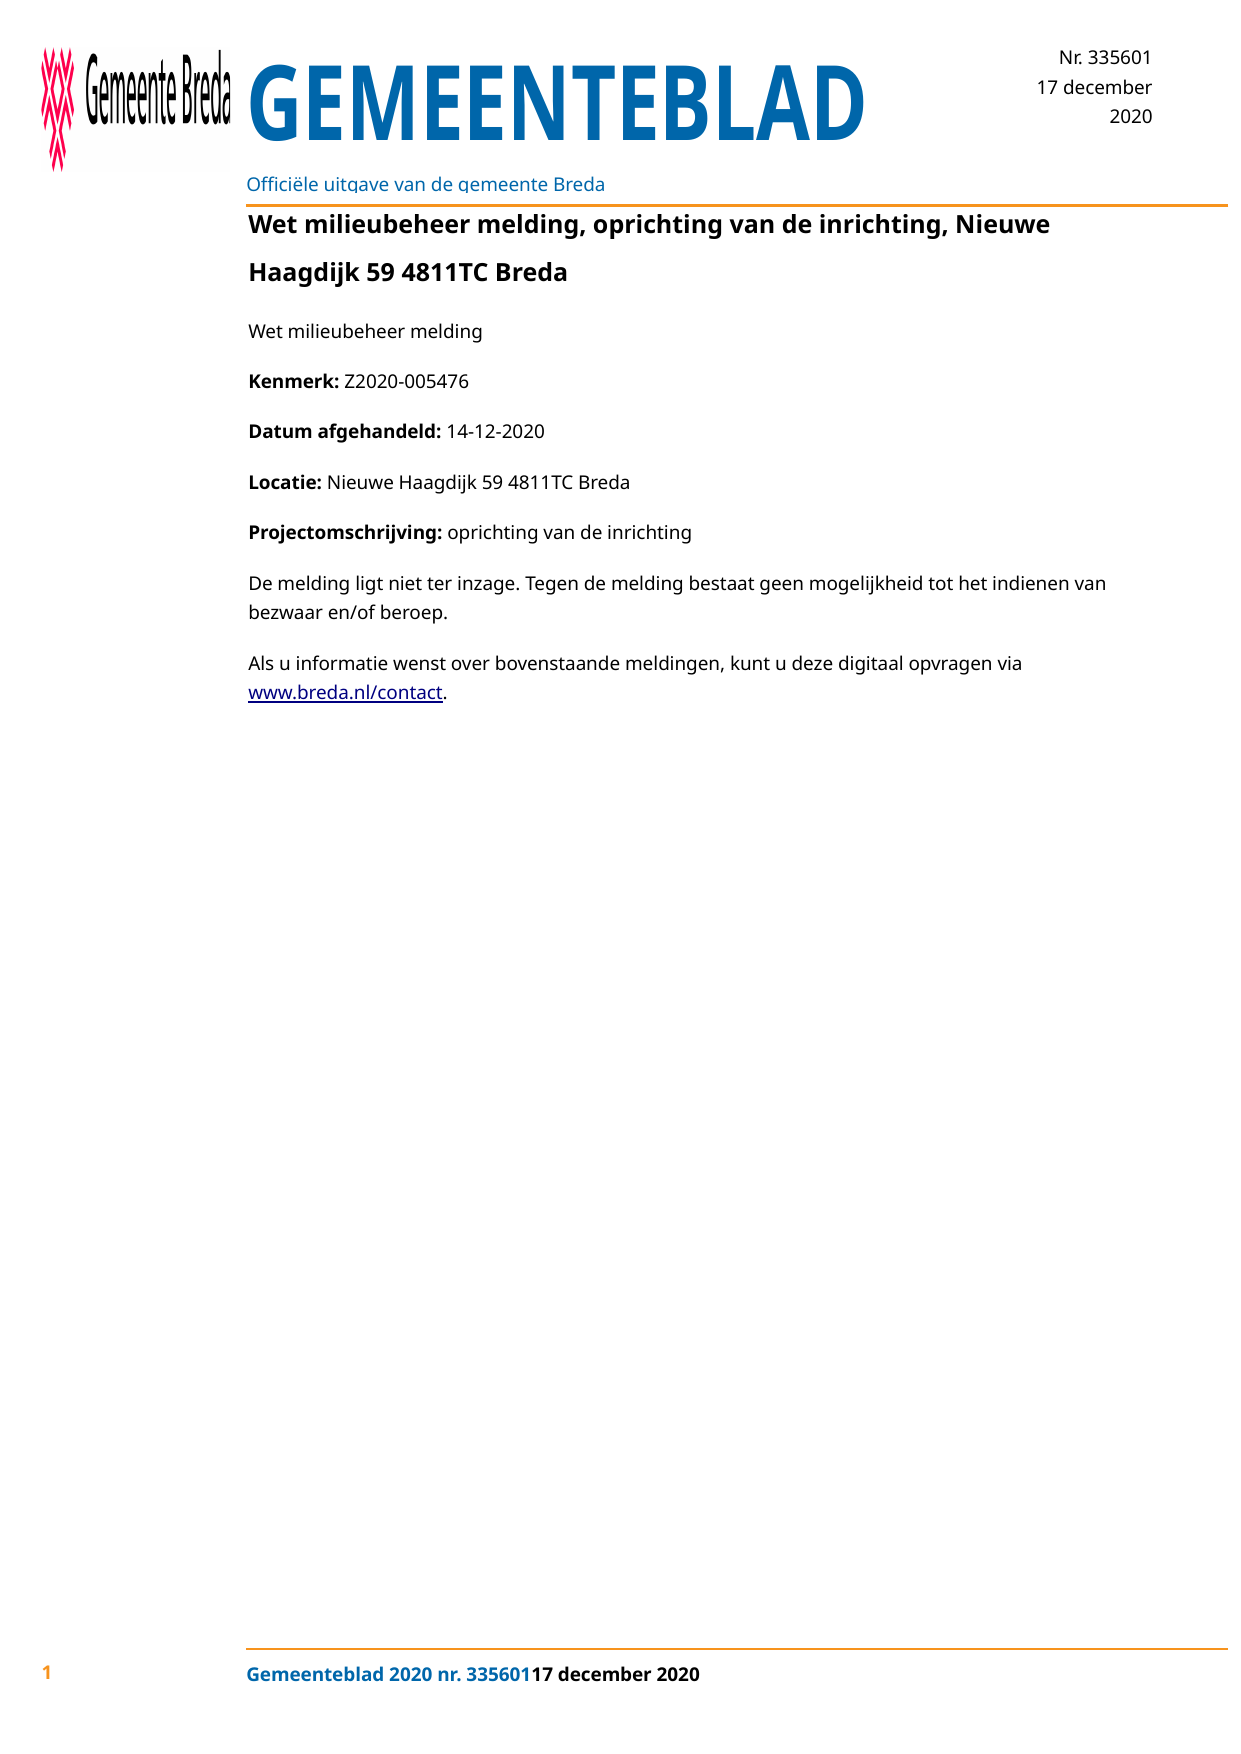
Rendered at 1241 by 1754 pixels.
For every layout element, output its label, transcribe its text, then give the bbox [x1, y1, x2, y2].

text Als u informatie wenst over bovenstaande meldingen, kunt u deze digitaal opvragen via www.breda.nl/contact. [248, 650, 1152, 705]
picture [41, 47, 231, 172]
text Wet milieubeheer melding [248, 318, 1152, 344]
text Kenmerk: Z2020-005476 [248, 368, 1152, 394]
text Wet milieubeheer melding, oprichting van de inrichting, Nieuwe Haagdijk 59 4811TC Breda [248, 207, 1152, 288]
text Locatie: Nieuwe Haagdijk 59 4811TC Breda [248, 469, 1152, 495]
text Datum afgehandeld: 14-12-2020 [248, 419, 1152, 444]
text Projectomschrijving: oprichting van de inrichting [248, 519, 1152, 545]
text De melding ligt niet ter inzage. Tegen de melding bestaat geen mogelijkheid tot het indienen van bezwaar en/of beroep. [248, 570, 1152, 625]
